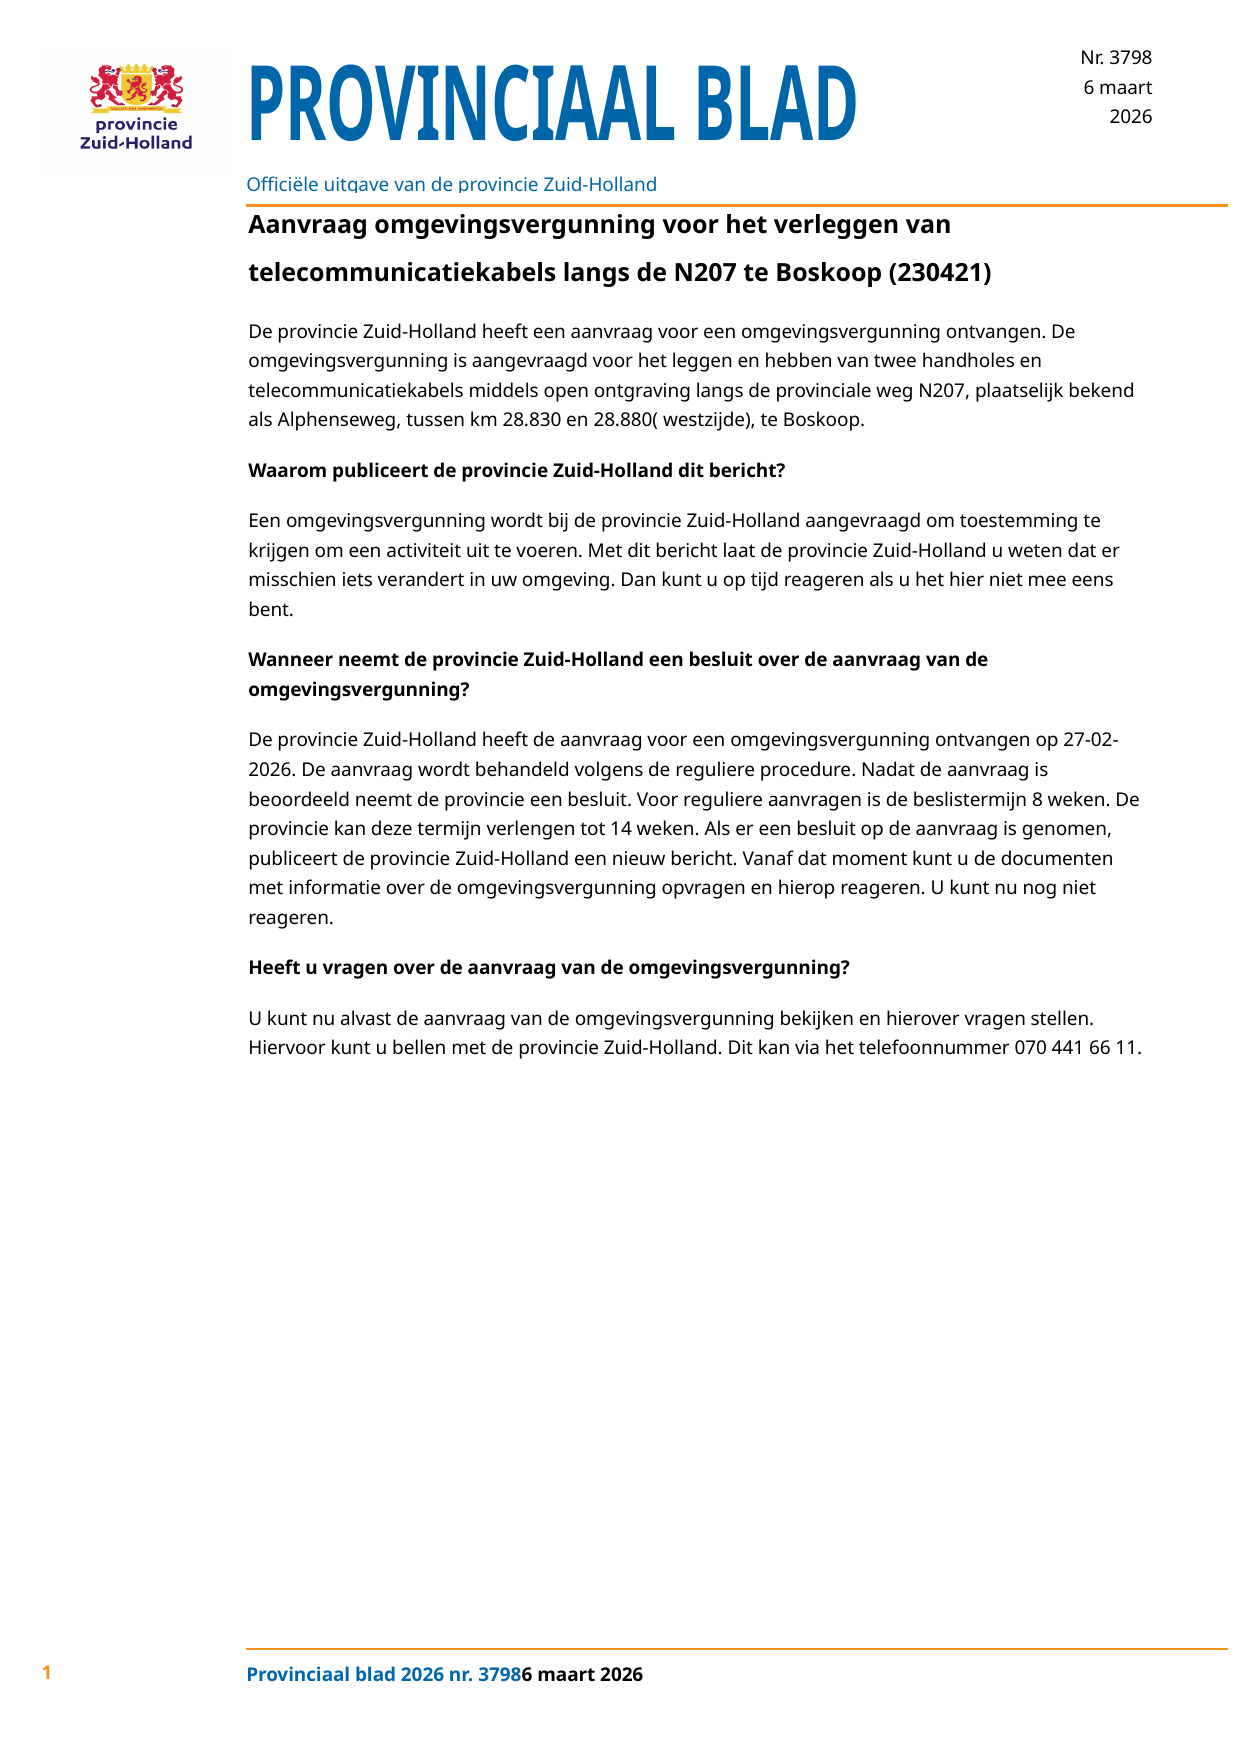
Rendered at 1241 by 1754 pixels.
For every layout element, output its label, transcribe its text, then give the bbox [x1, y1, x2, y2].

text De provincie Zuid-Holland heeft de aanvraag voor een omgevingsvergunning ontvangen op 27-02-2026. De aanvraag wordt behandeld volgens de reguliere procedure. Nadat de aanvraag is beoordeeld neemt de provincie een besluit. Voor reguliere aanvragen is de beslistermijn 8 weken. De provincie kan deze termijn verlengen tot 14 weken. Als er een besluit op de aanvraag is genomen, publiceert de provincie Zuid-Holland een nieuw bericht. Vanaf dat moment kunt u de documenten met informatie over de omgevingsvergunning opvragen en hierop reageren. U kunt nu nog niet reageren. [248, 727, 1152, 930]
text Heeft u vragen over de aanvraag van de omgevingsvergunning? [248, 954, 1152, 980]
text Een omgevingsvergunning wordt bij de provincie Zuid-Holland aangevraagd om toestemming te krijgen om een activiteit uit te voeren. Met dit bericht laat de provincie Zuid-Holland u weten dat er misschien iets verandert in uw omgeving. Dan kunt u op tijd reageren als u het hier niet mee eens bent. [248, 507, 1152, 622]
text Waarom publiceert de provincie Zuid-Holland dit bericht? [248, 457, 1152, 483]
text U kunt nu alvast de aanvraag van de omgevingsvergunning bekijken en hierover vragen stellen. Hiervoor kunt u bellen met de provincie Zuid-Holland. Dit kan via het telefoonnummer 070 441 66 11. [248, 1005, 1152, 1060]
text De provincie Zuid-Holland heeft een aanvraag voor een omgevingsvergunning ontvangen. De omgevingsvergunning is aangevraagd voor het leggen en hebben van twee handholes en telecommunicatiekabels middels open ontgraving langs de provinciale weg N207, plaatselijk bekend als Alphenseweg, tussen km 28.830 en 28.880( westzijde), te Boskoop. [248, 318, 1152, 432]
text Aanvraag omgevingsvergunning voor het verleggen van telecommunicatiekabels langs de N207 te Boskoop (230421) [248, 207, 1152, 288]
text Wanneer neemt de provincie Zuid-Holland een besluit over de aanvraag van de omgevingsvergunning? [248, 647, 1152, 702]
picture [41, 47, 231, 172]
